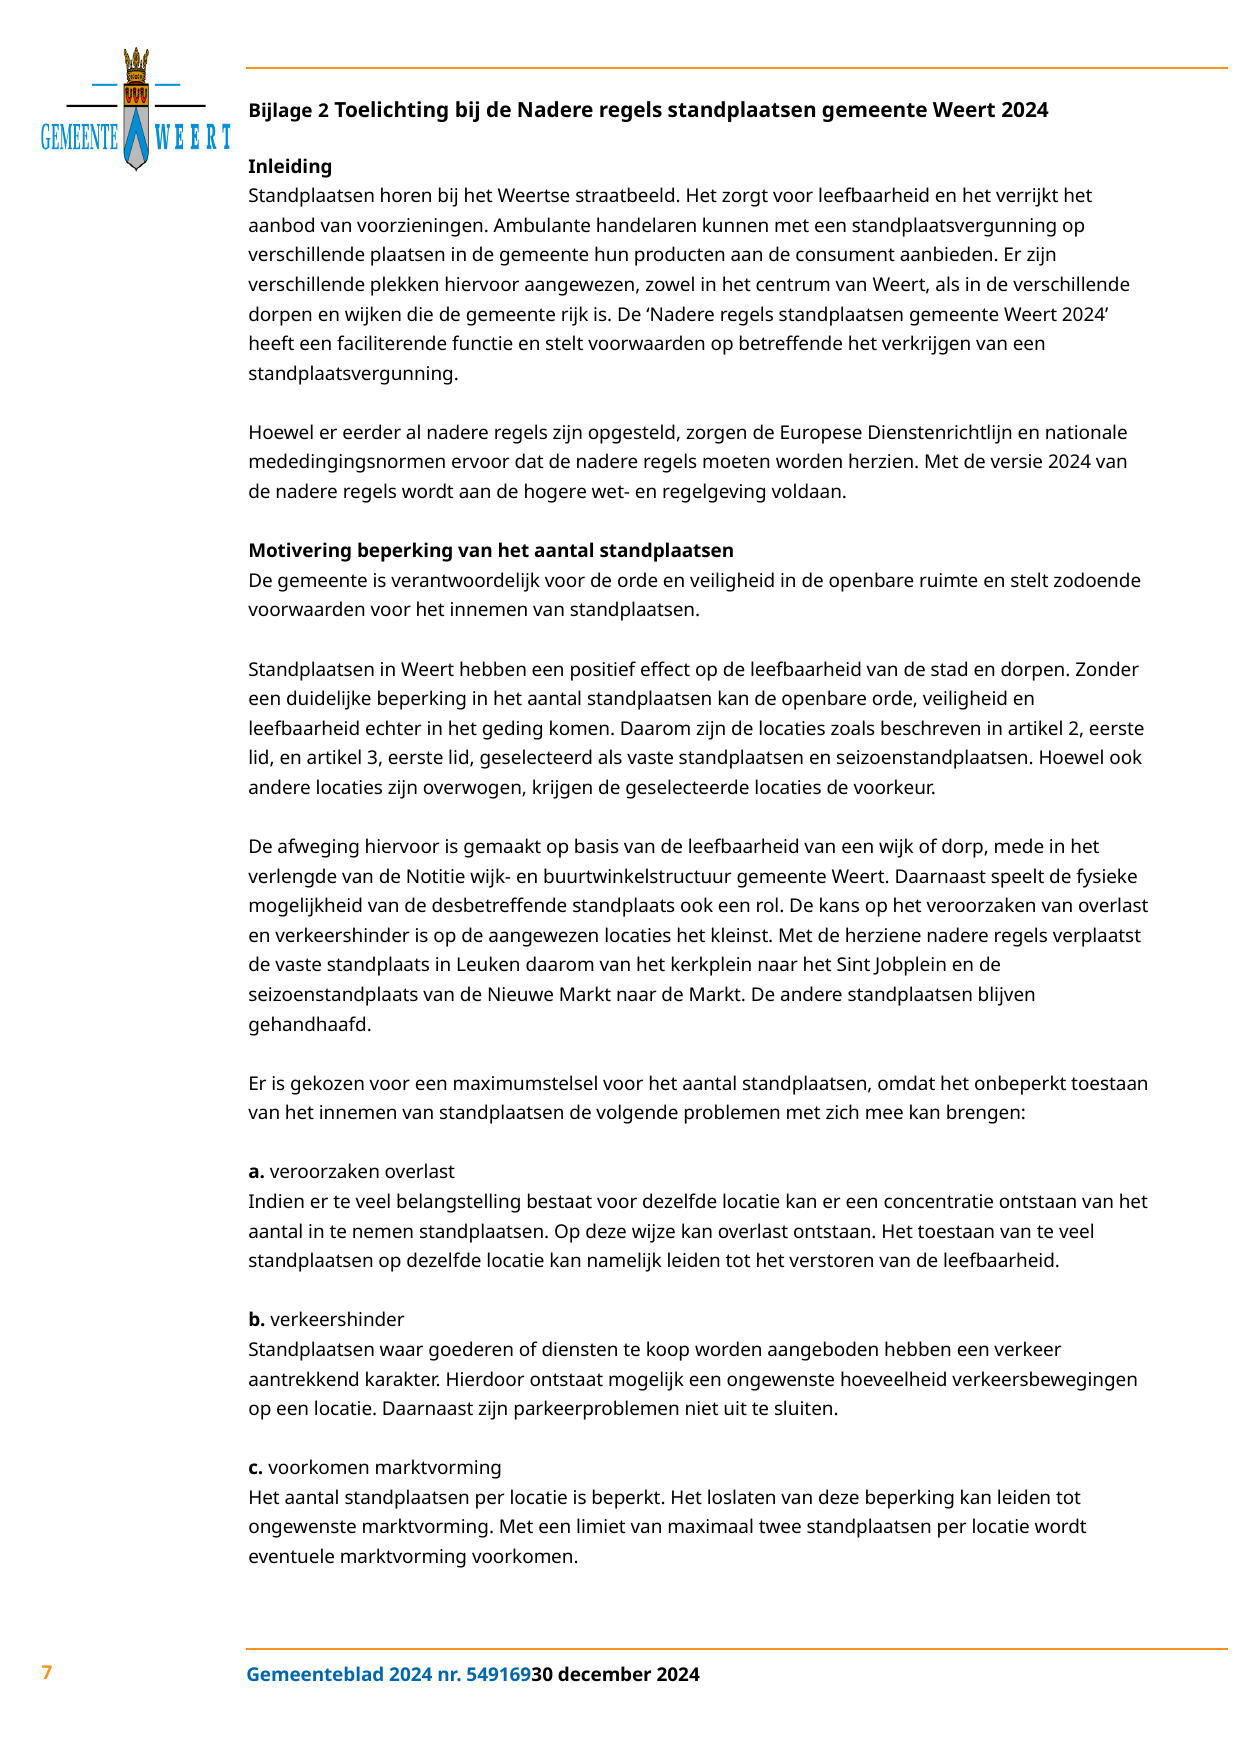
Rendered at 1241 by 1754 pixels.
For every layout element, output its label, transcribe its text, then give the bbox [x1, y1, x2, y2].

text Inleiding [248, 153, 1152, 179]
text Er is gekozen voor een maximumstelsel voor het aantal standplaatsen, omdat het onbeperkt toestaan van het innemen van standplaatsen de volgende problemen met zich mee kan brengen: [248, 1070, 1152, 1125]
text De afweging hiervoor is gemaakt op basis van de leefbaarheid van een wijk of dorp, mede in het verlengde van de Notitie wijk- en buurtwinkelstructuur gemeente Weert. Daarnaast speelt de fysieke mogelijkheid van de desbetreffende standplaats ook een rol. De kans op het veroorzaken van overlast en verkeershinder is op de aangewezen locaties het kleinst. Met de herziene nadere regels verplaatst de vaste standplaats in Leuken daarom van het kerkplein naar het Sint Jobplein en de seizoenstandplaats van de Nieuwe Markt naar de Markt. De andere standplaatsen blijven gehandhaafd. [248, 833, 1152, 1037]
text Het aantal standplaatsen per locatie is beperkt. Het loslaten van deze beperking kan leiden tot ongewenste marktvorming. Met een limiet van maximaal twee standplaatsen per locatie wordt eventuele marktvorming voorkomen. [248, 1484, 1152, 1569]
text a. veroorzaken overlast [248, 1159, 1152, 1184]
text Hoewel er eerder al nadere regels zijn opgesteld, zorgen de Europese Dienstenrichtlijn en nationale mededingingsnormen ervoor dat de nadere regels moeten worden herzien. Met de versie 2024 van de nadere regels wordt aan de hogere wet- en regelgeving voldaan. [248, 419, 1152, 504]
text Indien er te veel belangstelling bestaat voor dezelfde locatie kan er een concentratie ontstaan van het aantal in te nemen standplaatsen. Op deze wijze kan overlast ontstaan. Het toestaan van te veel standplaatsen op dezelfde locatie kan namelijk leiden tot het verstoren van de leefbaarheid. [248, 1188, 1152, 1273]
text b. verkeershinder [248, 1307, 1152, 1332]
picture [41, 47, 231, 172]
text Standplaatsen waar goederen of diensten te koop worden aangeboden hebben een verkeer aantrekkend karakter. Hierdoor ontstaat mogelijk een ongewenste hoeveelheid verkeersbewegingen op een locatie. Daarnaast zijn parkeerproblemen niet uit te sluiten. [248, 1336, 1152, 1421]
text Motivering beperking van het aantal standplaatsen [248, 537, 1152, 563]
text Standplaatsen in Weert hebben een positief effect op de leefbaarheid van de stad en dorpen. Zonder een duidelijke beperking in het aantal standplaatsen kan de openbare orde, veiligheid en leefbaarheid echter in het geding komen. Daarom zijn de locaties zoals beschreven in artikel 2, eerste lid, en artikel 3, eerste lid, geselecteerd als vaste standplaatsen en seizoenstandplaatsen. Hoewel ook andere locaties zijn overwogen, krijgen de geselecteerde locaties de voorkeur. [248, 656, 1152, 800]
text De gemeente is verantwoordelijk voor de orde en veiligheid in de openbare ruimte en stelt zodoende voorwaarden voor het innemen van standplaatsen. [248, 567, 1152, 622]
text c. voorkomen marktvorming [248, 1454, 1152, 1480]
text Bijlage 2 Toelichting bij de Nadere regels standplaatsen gemeente Weert 2024 [248, 95, 1152, 123]
text Standplaatsen horen bij het Weertse straatbeeld. Het zorgt voor leefbaarheid en het verrijkt het aanbod van voorzieningen. Ambulante handelaren kunnen met een standplaatsvergunning op verschillende plaatsen in de gemeente hun producten aan de consument aanbieden. Er zijn verschillende plekken hiervoor aangewezen, zowel in het centrum van Weert, als in de verschillende dorpen en wijken die de gemeente rijk is. De ‘Nadere regels standplaatsen gemeente Weert 2024’ heeft een faciliterende functie en stelt voorwaarden op betreffende het verkrijgen van een standplaatsvergunning. [248, 182, 1152, 386]
